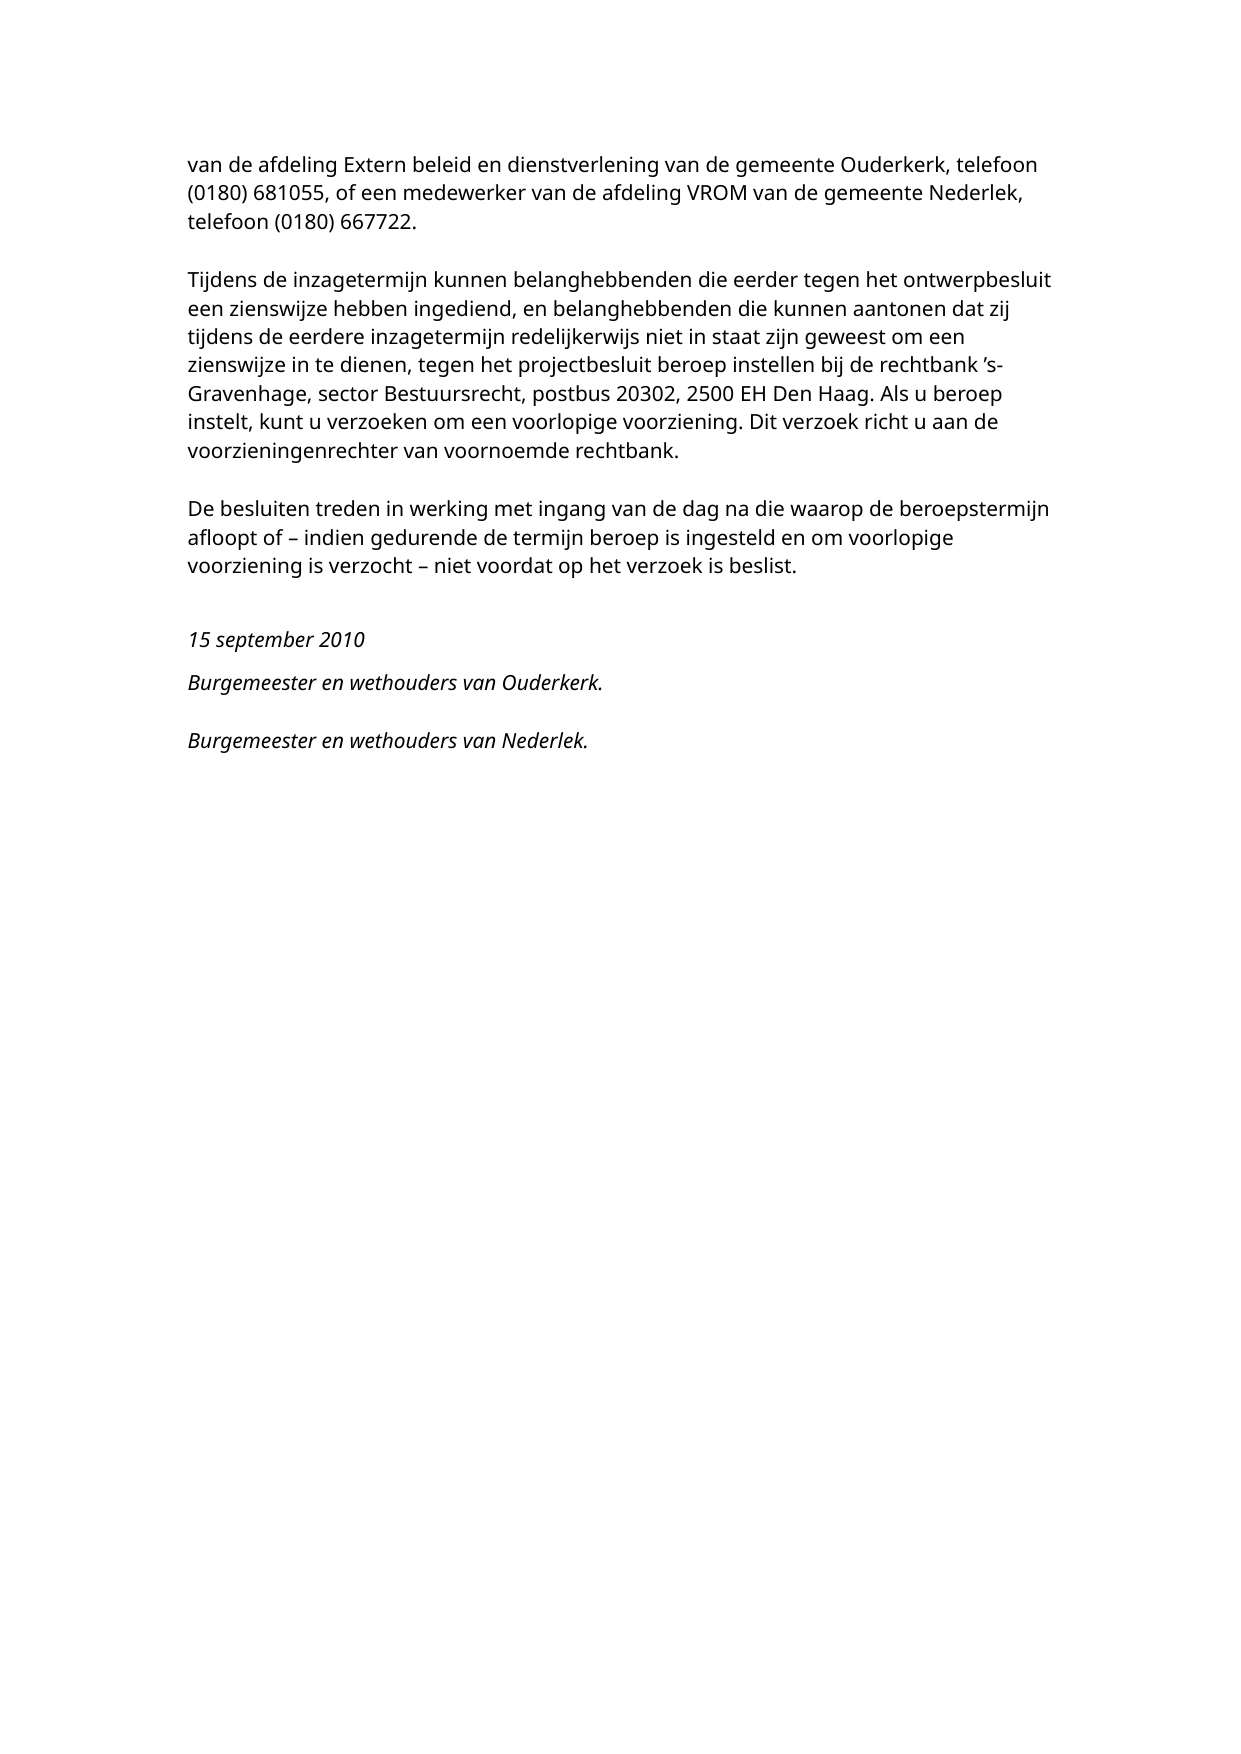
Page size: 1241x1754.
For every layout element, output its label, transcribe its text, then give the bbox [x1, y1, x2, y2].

text De besluiten treden in werking met ingang van de dag na die waarop de beroepstermijn afloopt of – indien gedurende de termijn beroep is ingesteld en om voorlopige voorziening is verzocht – niet voordat op het verzoek is beslist. [187, 494, 1053, 580]
text van de afdeling Extern beleid en dienstverlening van de gemeente Ouderkerk, telefoon (0180) 681055, of een medewerker van de afdeling VROM van de gemeente Nederlek, telefoon (0180) 667722. [187, 150, 1053, 235]
text Burgemeester en wethouders van Nederlek. [187, 727, 1053, 755]
text Burgemeester en wethouders van Ouderkerk. [187, 668, 1053, 697]
text 15 september 2010 [187, 625, 1053, 653]
text Tijdens de inzagetermijn kunnen belanghebbenden die eerder tegen het ontwerpbesluit een zienswijze hebben ingediend, en belanghebbenden die kunnen aantonen dat zij tijdens de eerdere inzagetermijn redelijkerwijs niet in staat zijn geweest om een zienswijze in te dienen, tegen het projectbesluit beroep instellen bij de rechtbank ’s-Gravenhage, sector Bestuursrecht, postbus 20302, 2500 EH Den Haag. Als u beroep instelt, kunt u verzoeken om een voorlopige voorziening. Dit verzoek richt u aan de voorzieningenrechter van voornoemde rechtbank. [187, 265, 1053, 464]
